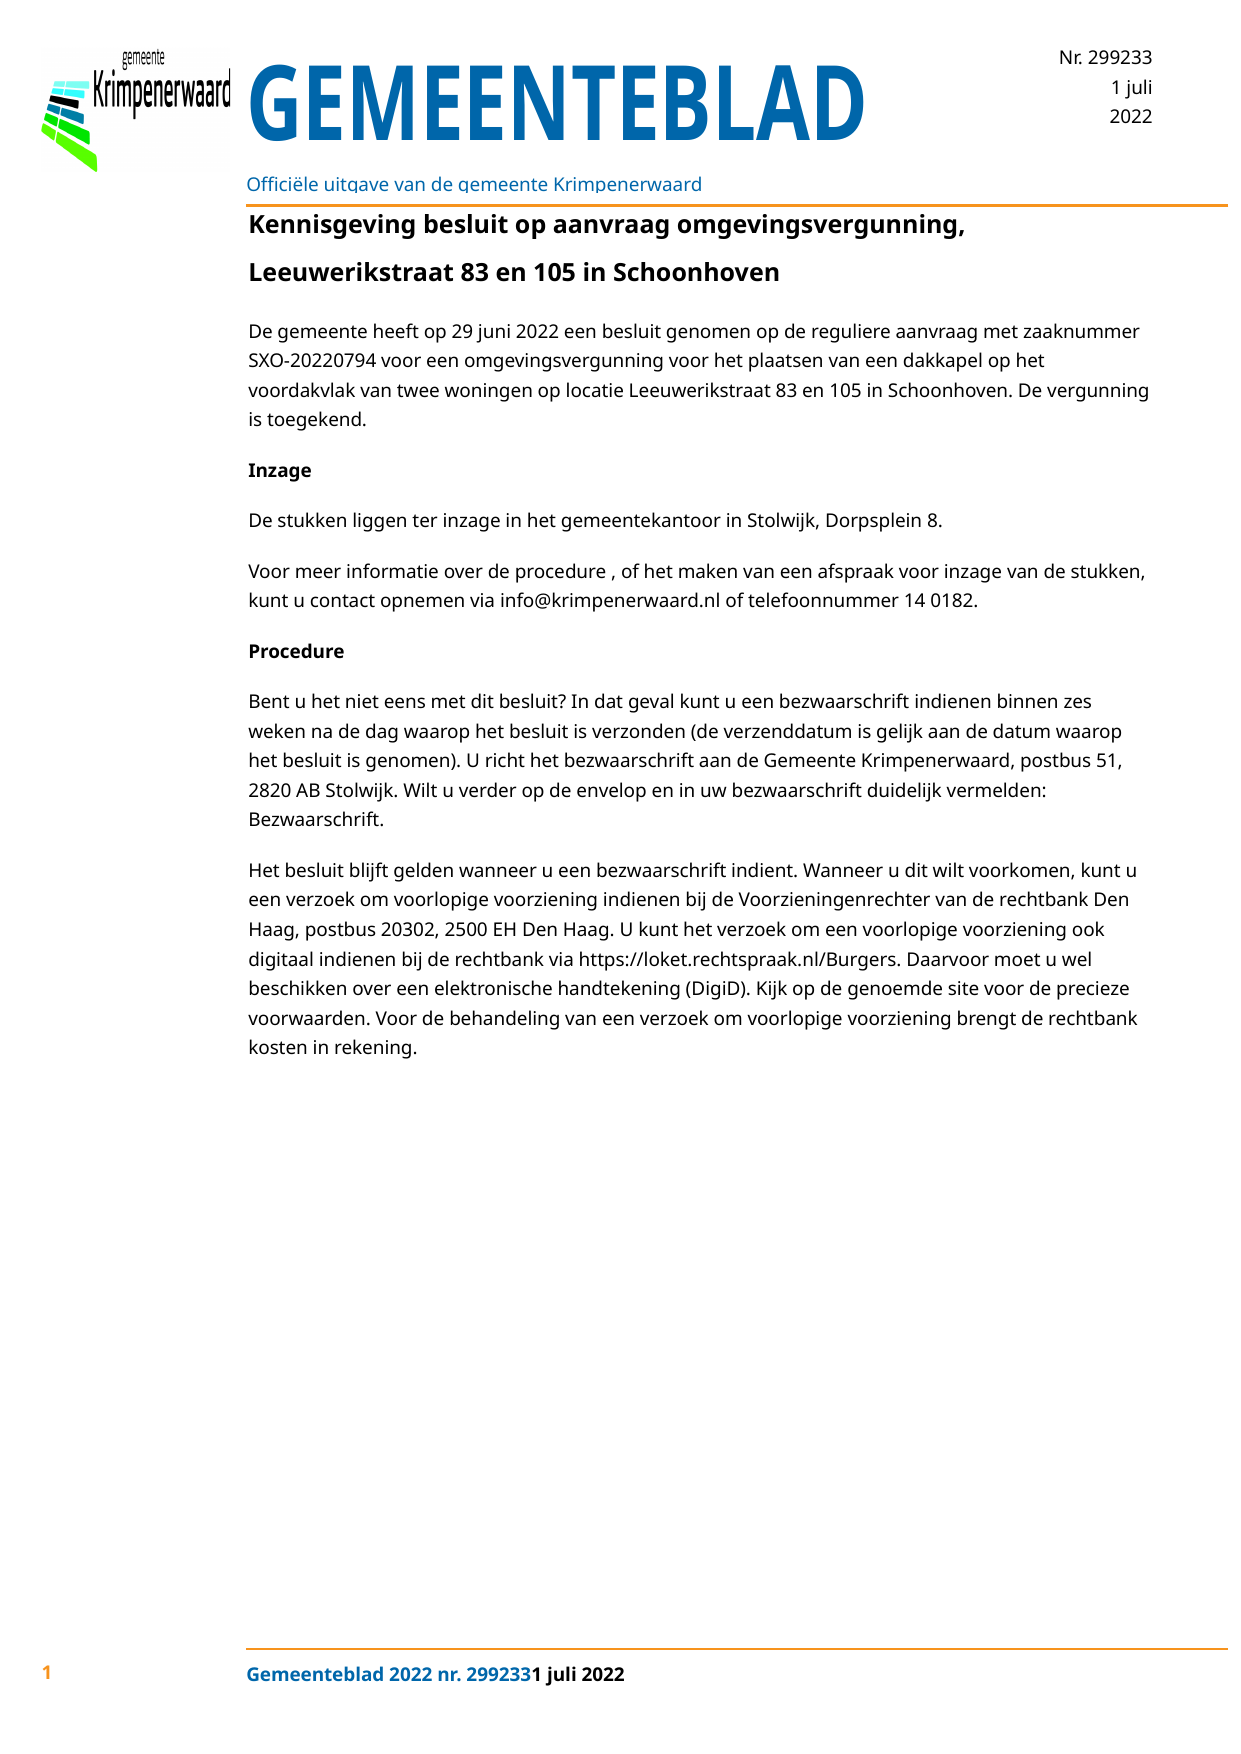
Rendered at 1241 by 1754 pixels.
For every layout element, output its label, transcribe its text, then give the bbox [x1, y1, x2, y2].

text De stukken liggen ter inzage in het gemeentekantoor in Stolwijk, Dorpsplein 8. [248, 507, 1152, 533]
text De gemeente heeft op 29 juni 2022 een besluit genomen op de reguliere aanvraag met zaaknummer SXO-20220794 voor een omgevingsvergunning voor het plaatsen van een dakkapel op het voordakvlak van twee woningen op locatie Leeuwerikstraat 83 en 105 in Schoonhoven. De vergunning is toegekend. [248, 318, 1152, 432]
text Voor meer informatie over de procedure , of het maken van een afspraak voor inzage van de stukken, kunt u contact opnemen via info@krimpenerwaard.nl of telefoonnummer 14 0182. [248, 558, 1152, 613]
text Procedure [248, 638, 1152, 664]
text Bent u het niet eens met dit besluit? In dat geval kunt u een bezwaarschrift indienen binnen zes weken na de dag waarop het besluit is verzonden (de verzenddatum is gelijk aan de datum waarop het besluit is genomen). U richt het bezwaarschrift aan de Gemeente Krimpenerwaard, postbus 51, 2820 AB Stolwijk. Wilt u verder op de envelop en in uw bezwaarschrift duidelijk vermelden: Bezwaarschrift. [248, 688, 1152, 832]
picture [41, 47, 231, 172]
text Kennisgeving besluit op aanvraag omgevingsvergunning, Leeuwerikstraat 83 en 105 in Schoonhoven [248, 207, 1152, 288]
text Inzage [248, 457, 1152, 483]
text Het besluit blijft gelden wanneer u een bezwaarschrift indient. Wanneer u dit wilt voorkomen, kunt u een verzoek om voorlopige voorziening indienen bij de Voorzieningenrechter van de rechtbank Den Haag, postbus 20302, 2500 EH Den Haag. U kunt het verzoek om een voorlopige voorziening ook digitaal indienen bij de rechtbank via https://loket.rechtspraak.nl/Burgers. Daarvoor moet u wel beschikken over een elektronische handtekening (DigiD). Kijk op de genoemde site voor de precieze voorwaarden. Voor de behandeling van een verzoek om voorlopige voorziening brengt de rechtbank kosten in rekening. [248, 857, 1152, 1060]
